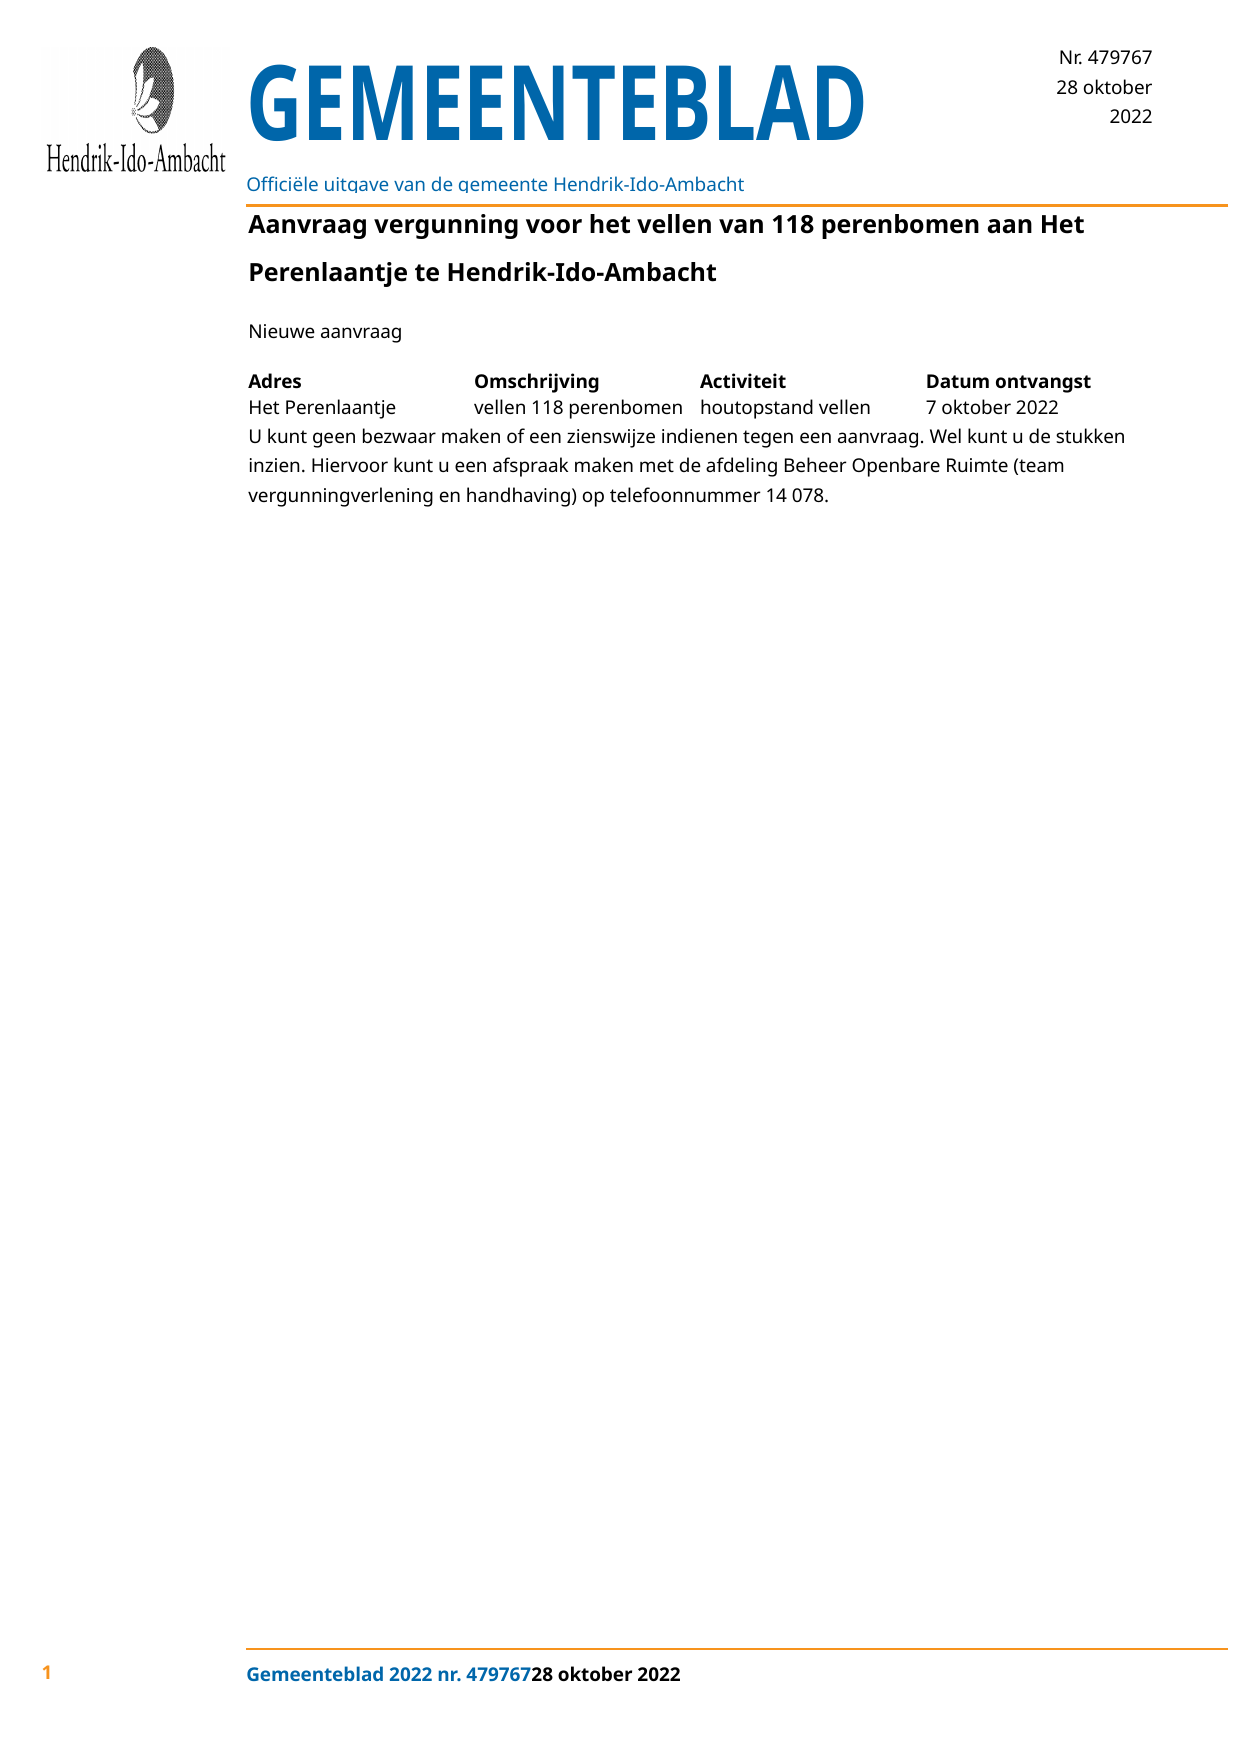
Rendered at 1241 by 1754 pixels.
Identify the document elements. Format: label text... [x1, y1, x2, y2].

table_header Activiteit [700, 369, 926, 394]
table_cell houtopstand vellen [700, 394, 926, 420]
table_cell Het Perenlaantje [248, 394, 474, 420]
table_header Omschrijving [474, 369, 700, 394]
text U kunt geen bezwaar maken of een zienswijze indienen tegen een aanvraag. Wel kunt u de stukken inzien. Hiervoor kunt u een afspraak maken met de afdeling Beheer Openbare Ruimte (team vergunningverlening en handhaving) op telefoonnummer 14 078. [248, 423, 1152, 508]
table_header Adres [248, 369, 474, 394]
table_cell vellen 118 perenbomen [474, 394, 700, 420]
text Nieuwe aanvraag [248, 318, 1152, 344]
table_header Datum ontvangst [926, 369, 1152, 394]
text Aanvraag vergunning voor het vellen van 118 perenbomen aan Het Perenlaantje te Hendrik-Ido-Ambacht [248, 207, 1152, 288]
table_cell 7 oktober 2022 [926, 394, 1152, 420]
picture [41, 47, 231, 172]
